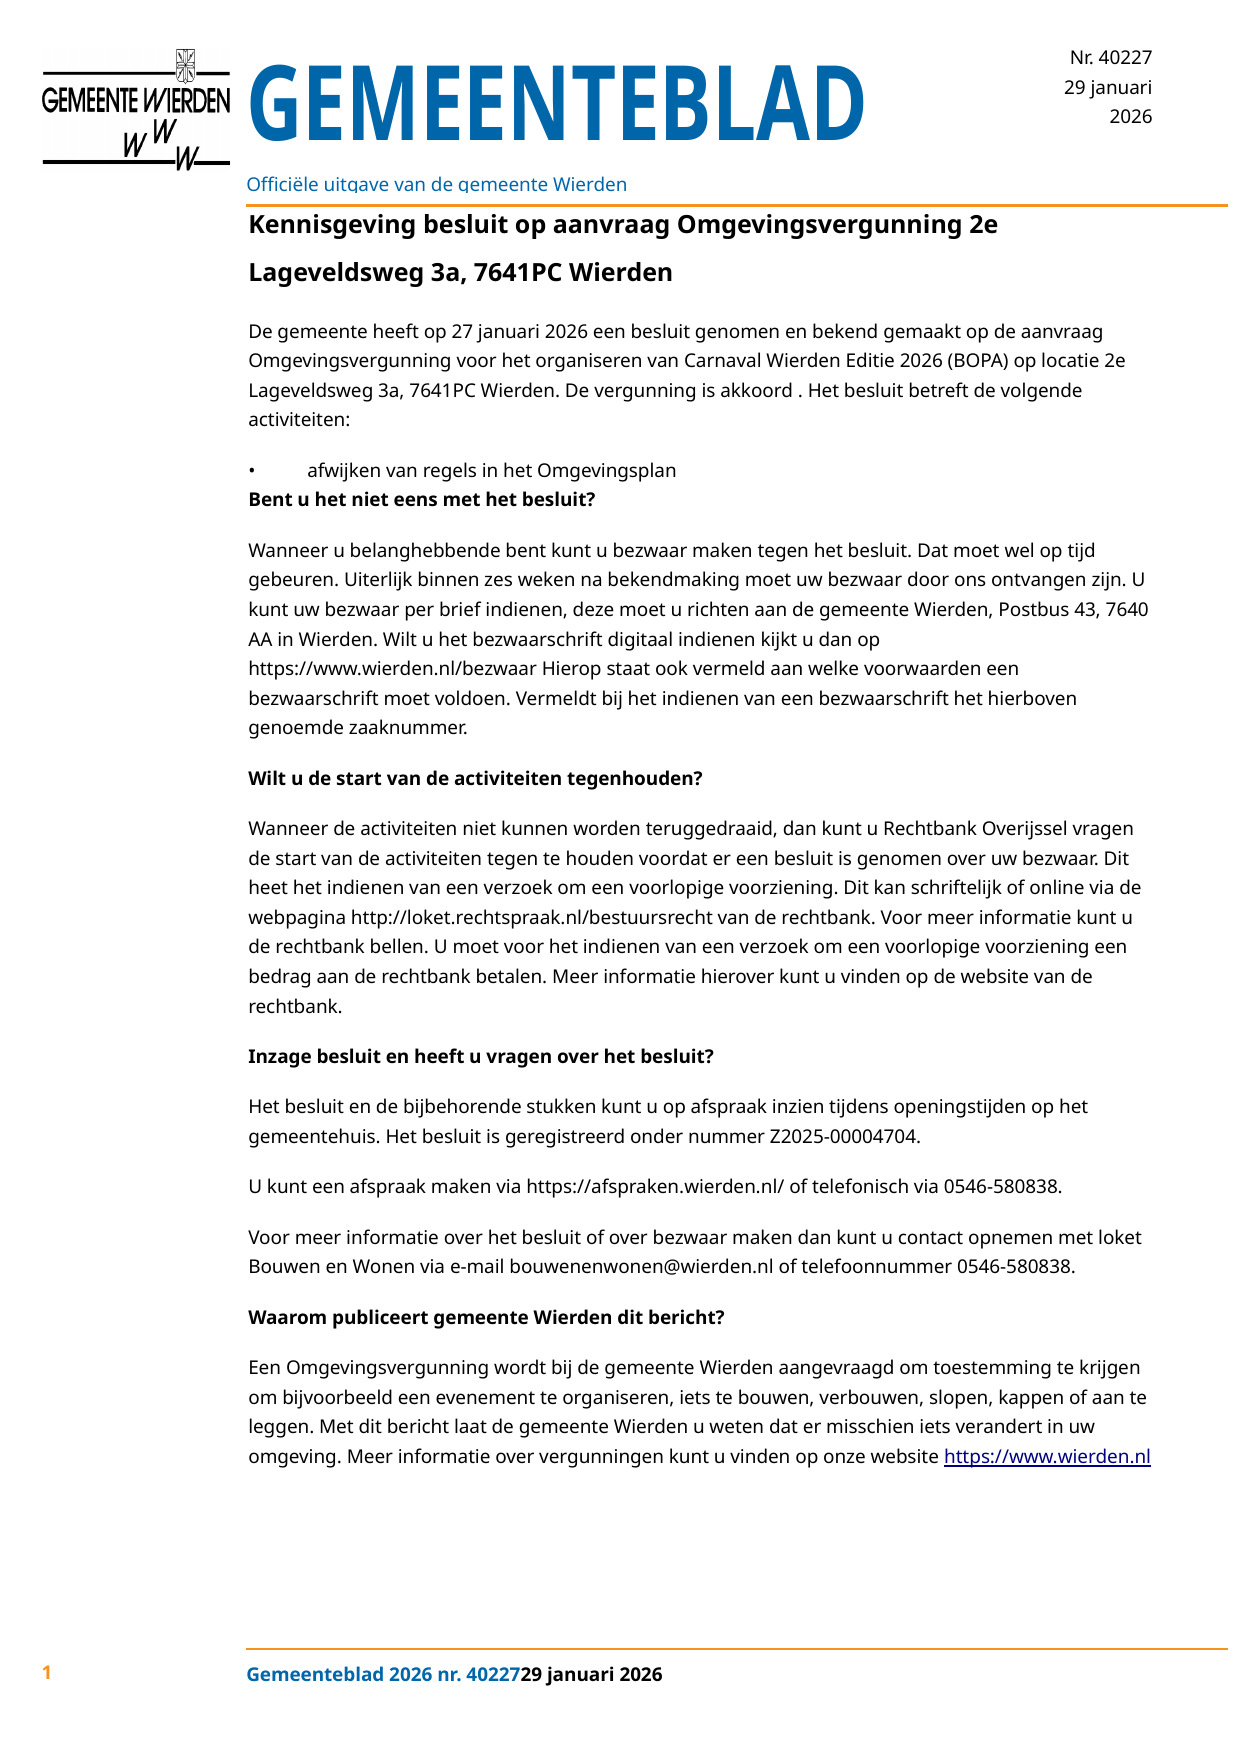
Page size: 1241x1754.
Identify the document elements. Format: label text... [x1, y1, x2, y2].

text Wanneer de activiteiten niet kunnen worden teruggedraaid, dan kunt u Rechtbank Overijssel vragen de start van de activiteiten tegen te houden voordat er een besluit is genomen over uw bezwaar. Dit heet het indienen van een verzoek om een voorlopige voorziening. Dit kan schriftelijk of online via de webpagina http://loket.rechtspraak.nl/bestuursrecht van de rechtbank. Voor meer informatie kunt u de rechtbank bellen. U moet voor het indienen van een verzoek om een voorlopige voorziening een bedrag aan de rechtbank betalen. Meer informatie hierover kunt u vinden op de website van de rechtbank. [248, 815, 1152, 1019]
text Een Omgevingsvergunning wordt bij de gemeente Wierden aangevraagd om toestemming te krijgen om bijvoorbeeld een evenement te organiseren, iets te bouwen, verbouwen, slopen, kappen of aan te leggen. Met dit bericht laat de gemeente Wierden u weten dat er misschien iets verandert in uw omgeving. Meer informatie over vergunningen kunt u vinden op onze website https://www.wierden.nl [248, 1354, 1152, 1469]
text Het besluit en de bijbehorende stukken kunt u op afspraak inzien tijdens openingstijden op het gemeentehuis. Het besluit is geregistreerd onder nummer Z2025-00004704. [248, 1094, 1152, 1149]
text Bent u het niet eens met het besluit? [248, 487, 1152, 512]
list afwijken van regels in het Omgevingsplan [248, 457, 1152, 483]
text Inzage besluit en heeft u vragen over het besluit? [248, 1043, 1152, 1069]
text Waarom publiceert gemeente Wierden dit bericht? [248, 1304, 1152, 1330]
text Voor meer informatie over het besluit of over bezwaar maken dan kunt u contact opnemen met loket Bouwen en Wonen via e-mail bouwenenwonen@wierden.nl of telefoonnummer 0546-580838. [248, 1224, 1152, 1279]
text U kunt een afspraak maken via https://afspraken.wierden.nl/ of telefonisch via 0546-580838. [248, 1174, 1152, 1199]
text Wanneer u belanghebbende bent kunt u bezwaar maken tegen het besluit. Dat moet wel op tijd gebeuren. Uiterlijk binnen zes weken na bekendmaking moet uw bezwaar door ons ontvangen zijn. U kunt uw bezwaar per brief indienen, deze moet u richten aan de gemeente Wierden, Postbus 43, 7640 AA in Wierden. Wilt u het bezwaarschrift digitaal indienen kijkt u dan op https://www.wierden.nl/bezwaar Hierop staat ook vermeld aan welke voorwaarden een bezwaarschrift moet voldoen. Vermeldt bij het indienen van een bezwaarschrift het hierboven genoemde zaaknummer. [248, 537, 1152, 740]
text De gemeente heeft op 27 januari 2026 een besluit genomen en bekend gemaakt op de aanvraag Omgevingsvergunning voor het organiseren van Carnaval Wierden Editie 2026 (BOPA) op locatie 2e Lageveldsweg 3a, 7641PC Wierden. De vergunning is akkoord . Het besluit betreft de volgende activiteiten: [248, 318, 1152, 432]
text Kennisgeving besluit op aanvraag Omgevingsvergunning 2e Lageveldsweg 3a, 7641PC Wierden [248, 207, 1152, 288]
text Wilt u de start van de activiteiten tegenhouden? [248, 765, 1152, 791]
picture [41, 47, 231, 172]
